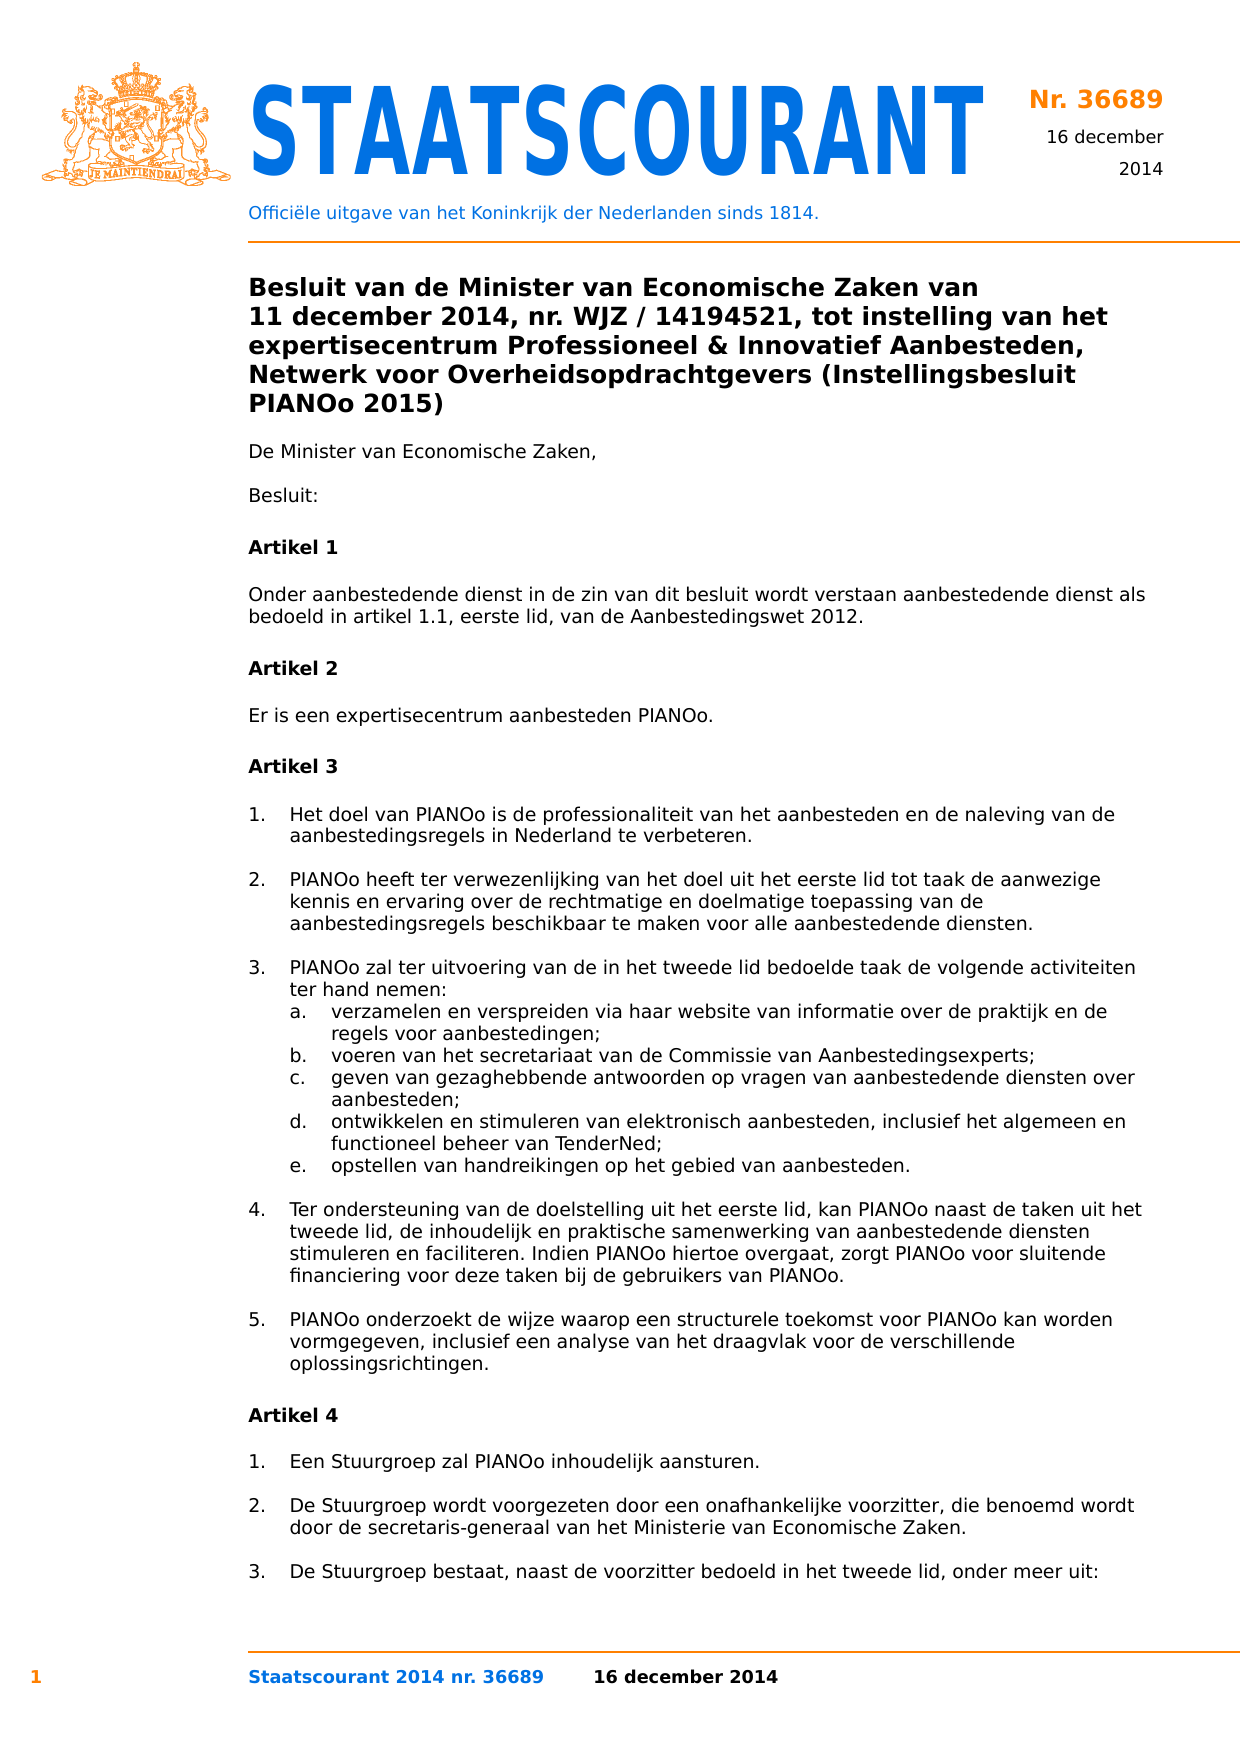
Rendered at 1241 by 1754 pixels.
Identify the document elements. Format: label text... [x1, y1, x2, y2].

text Onder aanbestedende dienst in de zin van dit besluit wordt verstaan aanbestedende dienst als bedoeld in artikel 1.1, eerste lid, van de Aanbestedingswet 2012. [248, 583, 1163, 627]
table_header Nr. 36689 [998, 62, 1240, 121]
table_cell 2014 [998, 153, 1240, 203]
text 2. PIANOo heeft ter verwezenlijking van het doel uit het eerste lid tot taak de aanwezige kennis en ervaring over de rechtmatige en doelmatige toepassing van de aanbestedingsregels beschikbaar te maken voor alle aanbestedende diensten. [248, 869, 1163, 935]
text Besluit: [248, 484, 1163, 507]
text 4. Ter ondersteuning van de doelstelling uit het eerste lid, kan PIANOo naast de taken uit het tweede lid, de inhoudelijk en praktische samenwerking van aanbestedende diensten stimuleren en faciliteren. Indien PIANOo hiertoe overgaat, zorgt PIANOo voor sluitende financiering voor deze taken bij de gebruikers van PIANOo. [248, 1199, 1163, 1287]
text 5. PIANOo onderzoekt de wijze waarop een structurele toekomst voor PIANOo kan worden vormgegeven, inclusief een analyse van het draagvlak voor de verschillende oplossingsrichtingen. [248, 1308, 1163, 1374]
text 3. De Stuurgroep bestaat, naast de voorzitter bedoeld in het tweede lid, onder meer uit: [248, 1561, 1163, 1583]
text 2. De Stuurgroep wordt voorgezeten door een onafhankelijke voorzitter, die benoemd wordt door de secretaris-generaal van het Ministerie van Economische Zaken. [248, 1495, 1163, 1539]
subtitle Artikel 2 [248, 657, 1163, 679]
text a. verzamelen en verspreiden via haar website van informatie over de praktijk en de regels voor aanbestedingen; [289, 1001, 1163, 1045]
text De Minister van Economische Zaken, [248, 441, 1163, 463]
text 3. PIANOo zal ter uitvoering van de in het tweede lid bedoelde taak de volgende activiteiten ter hand nemen: [248, 957, 1163, 1001]
table_header STAATSCOURANT [248, 62, 998, 203]
text 1. Het doel van PIANOo is de professionaliteit van het aanbesteden en de naleving van de aanbestedingsregels in Nederland te verbeteren. [248, 803, 1163, 847]
picture [41, 62, 231, 186]
text d. ontwikkelen en stimuleren van elektronisch aanbesteden, inclusief het algemeen en functioneel beheer van TenderNed; [289, 1111, 1163, 1155]
subtitle Artikel 4 [248, 1404, 1163, 1426]
subtitle Artikel 1 [248, 537, 1163, 558]
table_cell Officiële uitgave van het Koninkrijk der Nederlanden sinds 1814. [248, 203, 1240, 241]
text Er is een expertisecentrum aanbesteden PIANOo. [248, 704, 1163, 726]
text e. opstellen van handreikingen op het gebied van aanbesteden. [289, 1155, 1163, 1177]
table_cell 16 december [998, 121, 1240, 153]
text c. geven van gezaghebbende antwoorden op vragen van aanbestedende diensten over aanbesteden; [289, 1067, 1163, 1111]
text 1. Een Stuurgroep zal PIANOo inhoudelijk aansturen. [248, 1451, 1163, 1473]
text b. voeren van het secretariaat van de Commissie van Aanbestedingsexperts; [289, 1045, 1163, 1067]
subtitle Besluit van de Minister van Economische Zaken van 11 december 2014, nr. WJZ / 14194521, tot instelling van het expertisecentrum Professioneel & Innovatief Aanbesteden, Netwerk voor Overheidsopdrachtgevers (Instellingsbesluit PIANOo 2015) [248, 273, 1163, 419]
subtitle Artikel 3 [248, 756, 1163, 778]
table_header [25, 62, 248, 241]
